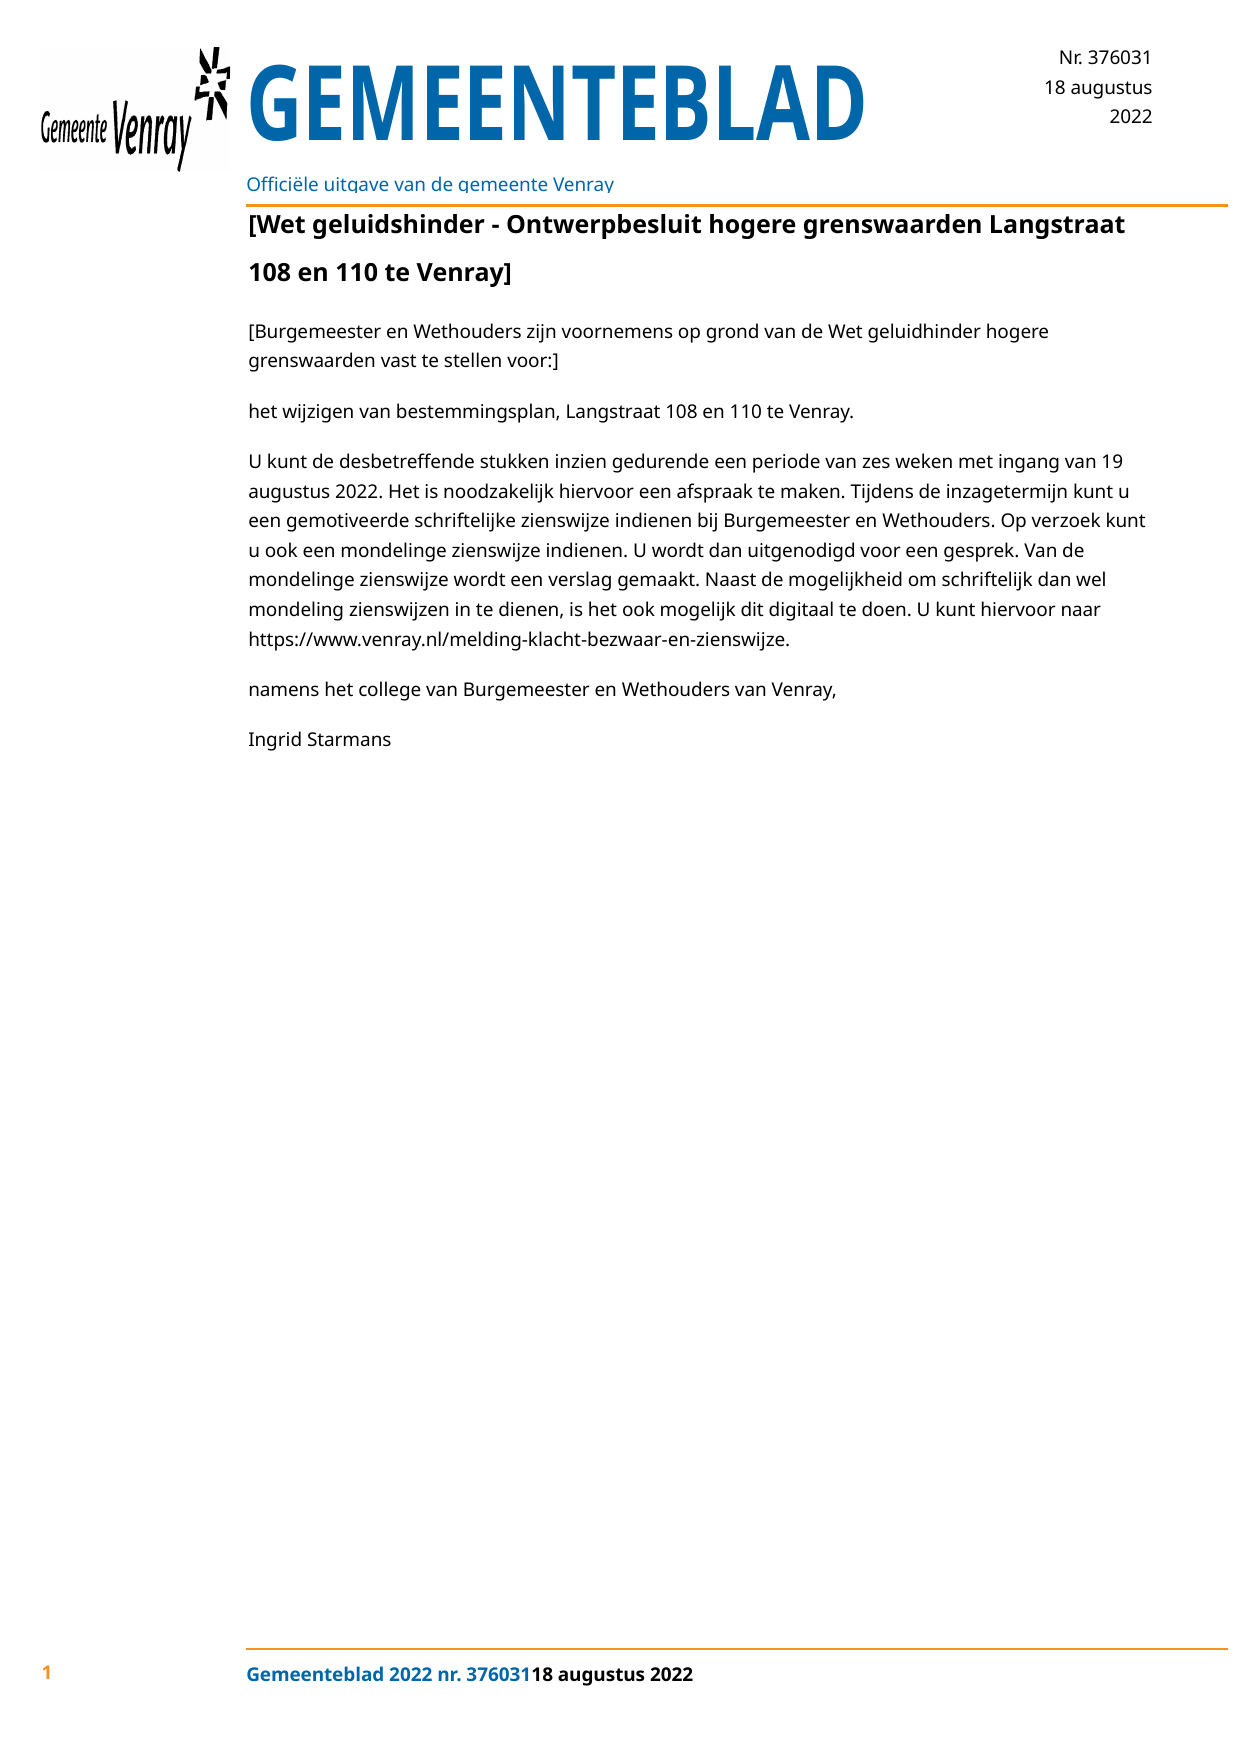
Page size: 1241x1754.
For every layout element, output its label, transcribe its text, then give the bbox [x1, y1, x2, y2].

picture [41, 47, 231, 172]
text [Wet geluidshinder - Ontwerpbesluit hogere grenswaarden Langstraat 108 en 110 te Venray] [248, 207, 1152, 288]
text [Burgemeester en Wethouders zijn voornemens op grond van de Wet geluidhinder hogere grenswaarden vast te stellen voor:] [248, 318, 1152, 373]
text Ingrid Starmans [248, 727, 1152, 752]
text het wijzigen van bestemmingsplan, Langstraat 108 en 110 te Venray. [248, 398, 1152, 424]
text namens het college van Burgemeester en Wethouders van Venray, [248, 676, 1152, 702]
text U kunt de desbetreffende stukken inzien gedurende een periode van zes weken met ingang van 19 augustus 2022. Het is noodzakelijk hiervoor een afspraak te maken. Tijdens de inzagetermijn kunt u een gemotiveerde schriftelijke zienswijze indienen bij Burgemeester en Wethouders. Op verzoek kunt u ook een mondelinge zienswijze indienen. U wordt dan uitgenodigd voor een gesprek. Van de mondelinge zienswijze wordt een verslag gemaakt. Naast de mogelijkheid om schriftelijk dan wel mondeling zienswijzen in te dienen, is het ook mogelijk dit digitaal te doen. U kunt hiervoor naar https://www.venray.nl/melding-klacht-bezwaar-en-zienswijze. [248, 448, 1152, 652]
